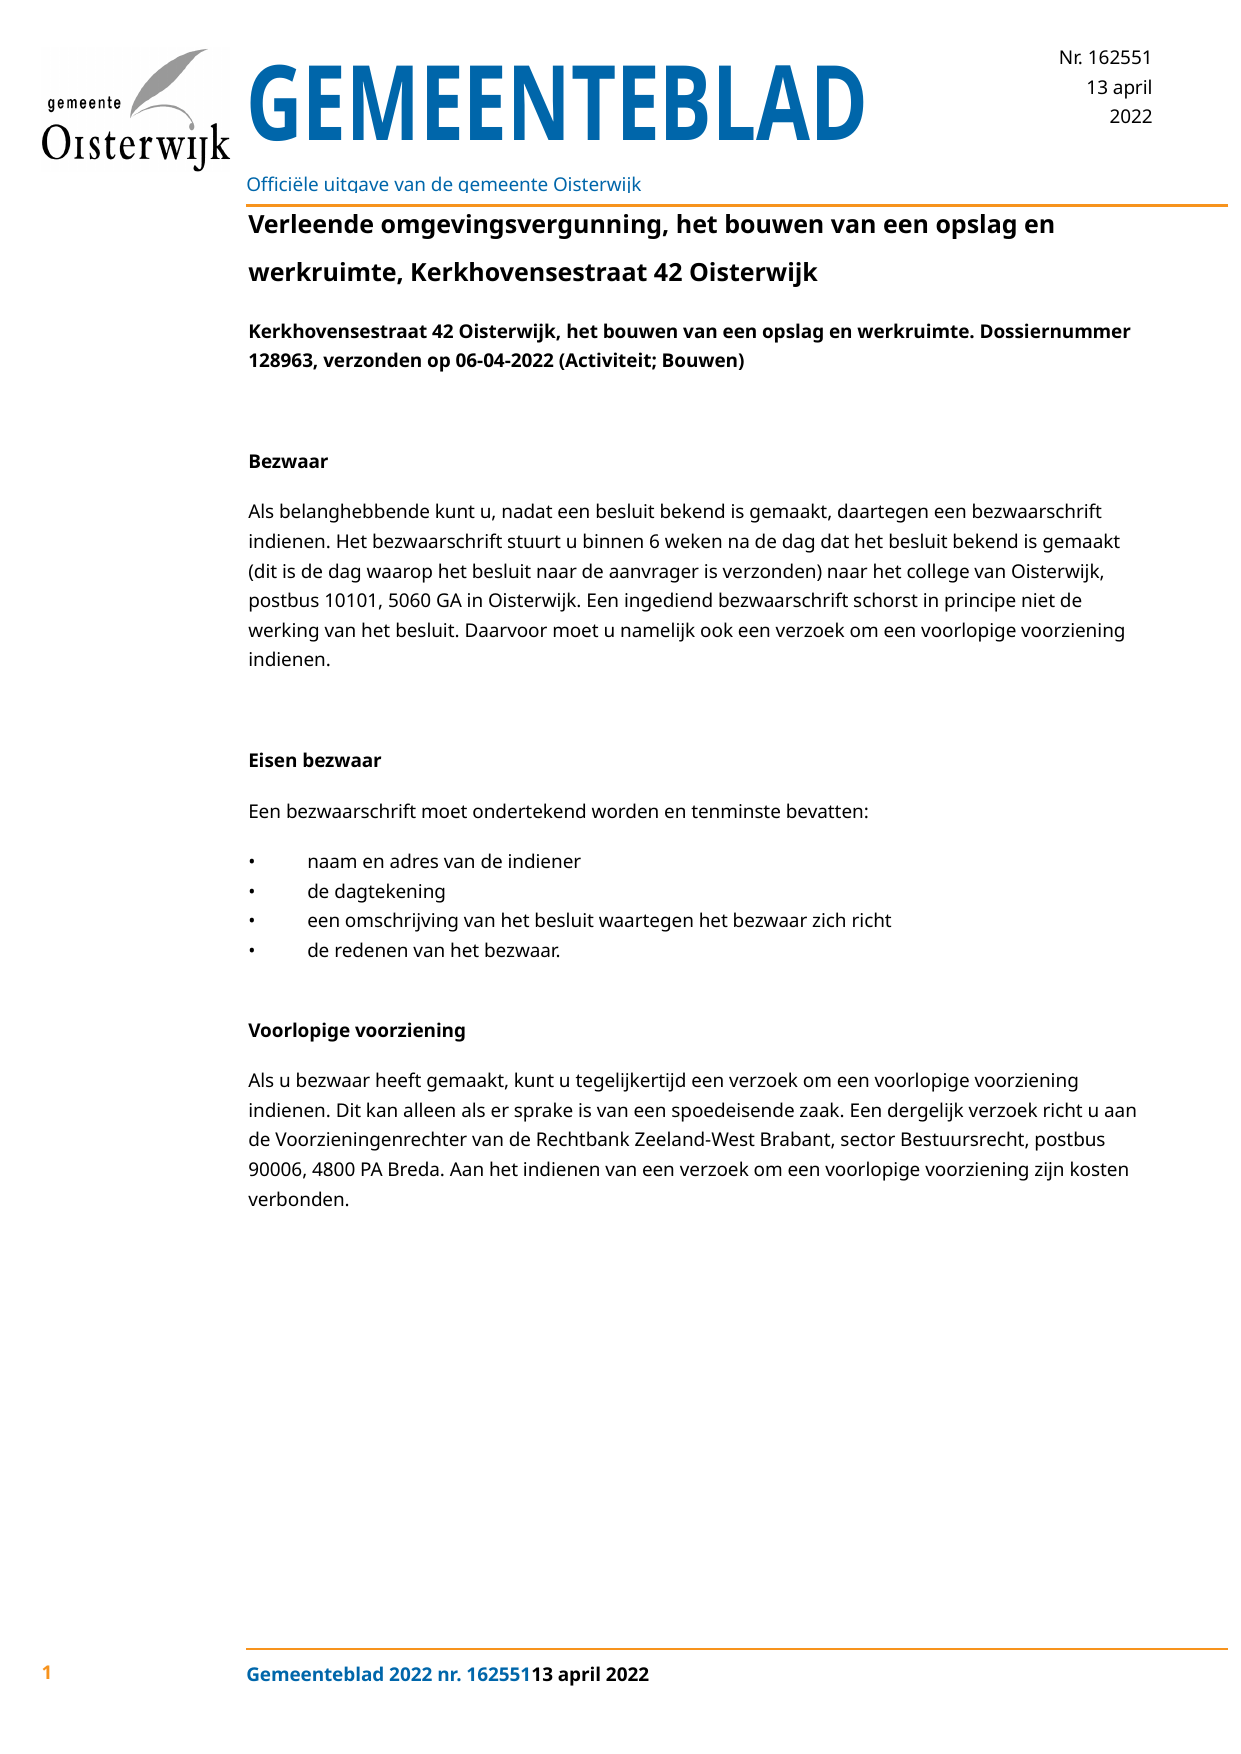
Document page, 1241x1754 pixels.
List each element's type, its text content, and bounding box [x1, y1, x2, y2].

list de dagtekening [248, 878, 1152, 904]
list een omschrijving van het besluit waartegen het bezwaar zich richt [248, 907, 1152, 933]
text Eisen bezwaar [248, 747, 1152, 773]
text Bezwaar [248, 448, 1152, 474]
text Voorlopige voorziening [248, 1017, 1152, 1043]
text Kerkhovensestraat 42 Oisterwijk, het bouwen van een opslag en werkruimte. Dossiernummer 128963, verzonden op 06-04-2022 (Activiteit; Bouwen) [248, 318, 1152, 373]
text Verleende omgevingsvergunning, het bouwen van een opslag en werkruimte, Kerkhovensestraat 42 Oisterwijk [248, 207, 1152, 288]
picture [41, 47, 231, 172]
text Als u bezwaar heeft gemaakt, kunt u tegelijkertijd een verzoek om een voorlopige voorziening indienen. Dit kan alleen als er sprake is van een spoedeisende zaak. Een dergelijk verzoek richt u aan de Voorzieningenrechter van de Rechtbank Zeeland-West Brabant, sector Bestuursrecht, postbus 90006, 4800 PA Breda. Aan het indienen van een verzoek om een voorlopige voorziening zijn kosten verbonden. [248, 1067, 1152, 1212]
list de redenen van het bezwaar. [248, 937, 1152, 963]
text Een bezwaarschrift moet ondertekend worden en tenminste bevatten: [248, 798, 1152, 824]
text Als belanghebbende kunt u, nadat een besluit bekend is gemaakt, daartegen een bezwaarschrift indienen. Het bezwaarschrift stuurt u binnen 6 weken na de dag dat het besluit bekend is gemaakt (dit is de dag waarop het besluit naar de aanvrager is verzonden) naar het college van Oisterwijk, postbus 10101, 5060 GA in Oisterwijk. Een ingediend bezwaarschrift schorst in principe niet de werking van het besluit. Daarvoor moet u namelijk ook een verzoek om een voorlopige voorziening indienen. [248, 499, 1152, 672]
list naam en adres van de indiener [248, 848, 1152, 874]
